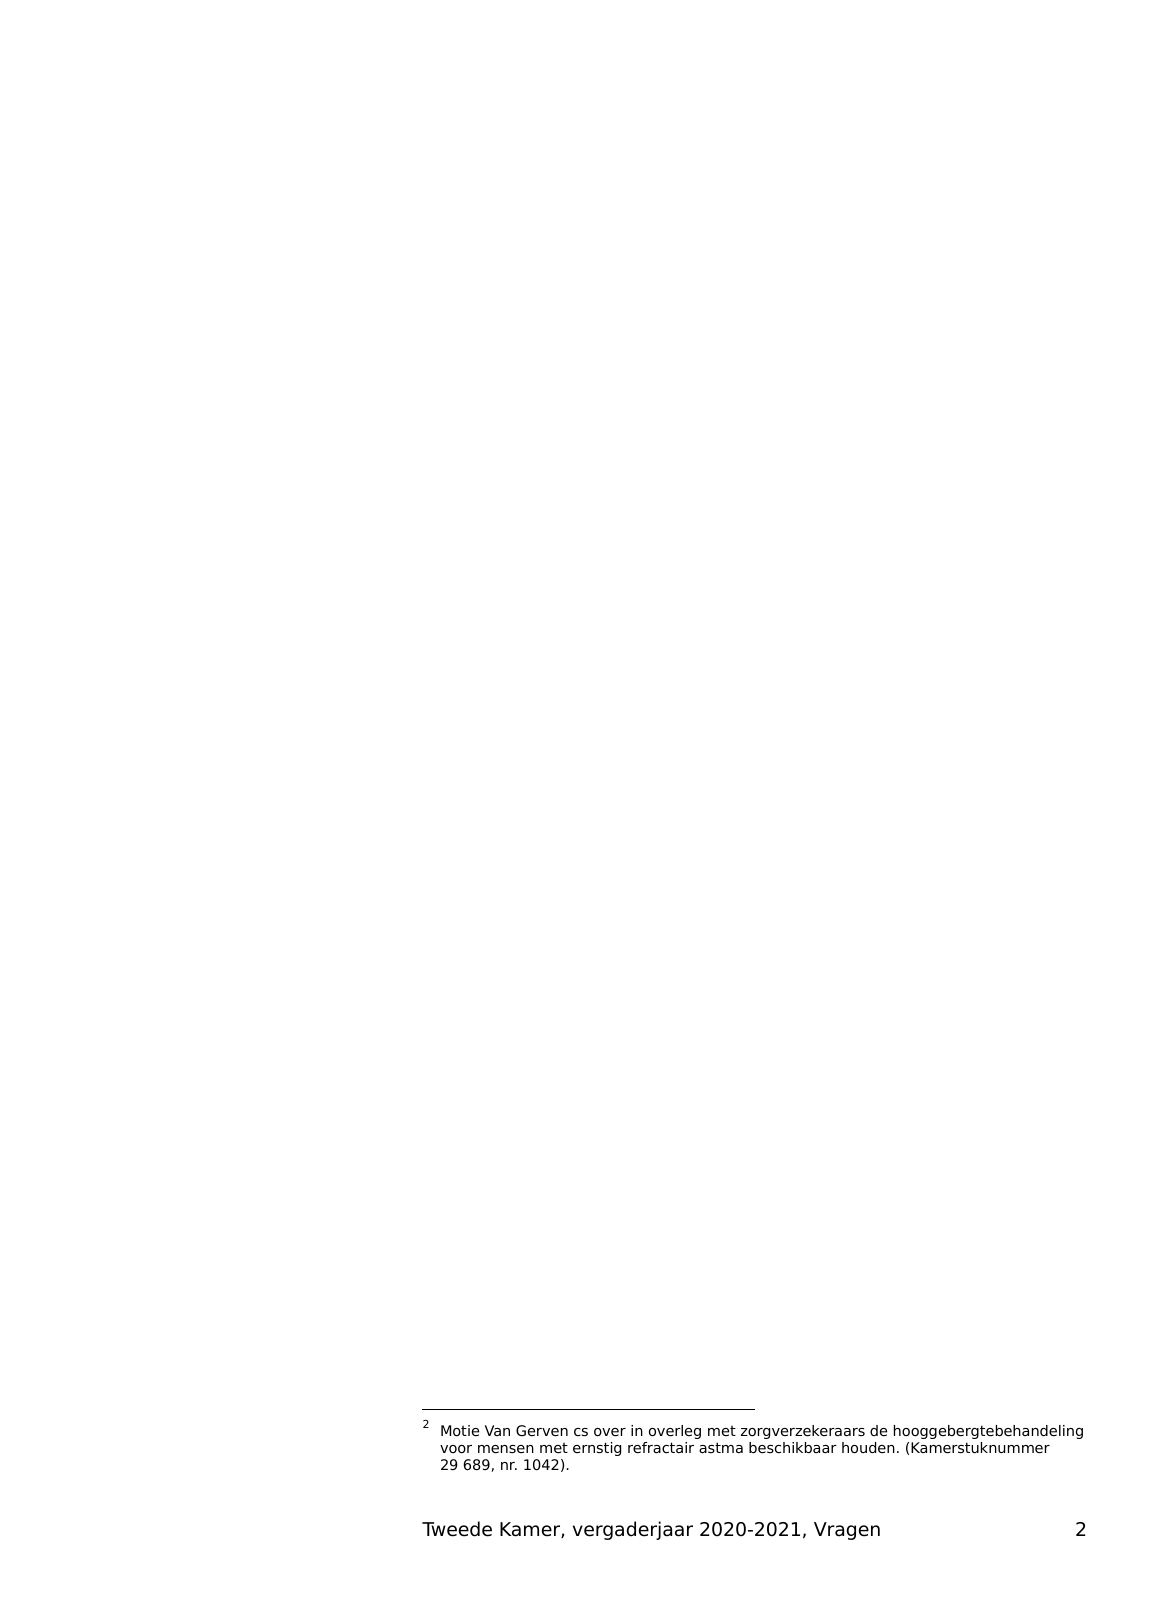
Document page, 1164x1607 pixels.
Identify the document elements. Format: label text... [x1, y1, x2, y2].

text Motie Van Gerven cs over in overleg met zorgverzekeraars de hooggebergtebehandeling voor mensen met ernstig refractair astma beschikbaar houden. (Kamerstuknummer 29 689, nr. 1042). [422, 1418, 1087, 1474]
